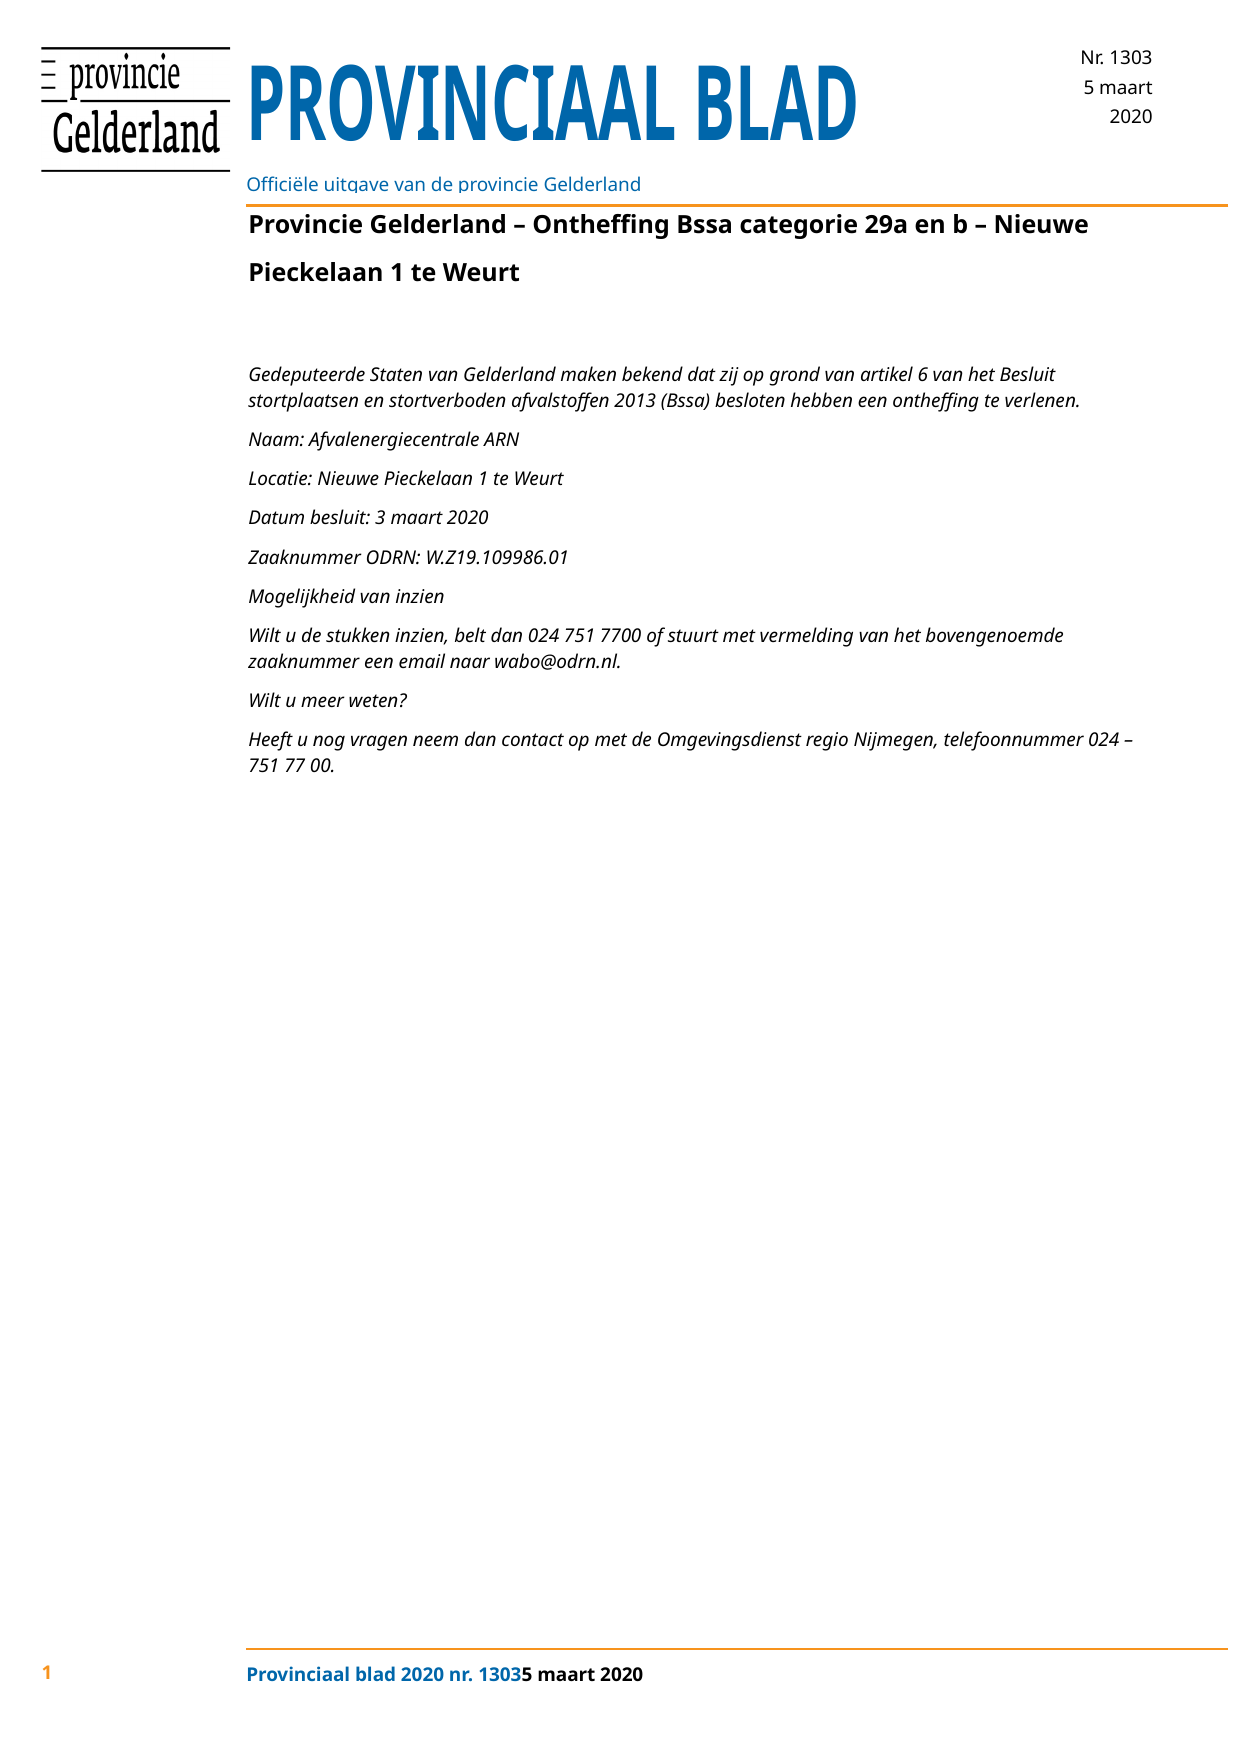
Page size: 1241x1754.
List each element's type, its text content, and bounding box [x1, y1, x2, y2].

text Datum besluit: 3 maart 2020 [248, 504, 1152, 530]
text Locatie: Nieuwe Pieckelaan 1 te Weurt [248, 465, 1152, 491]
picture [41, 47, 231, 172]
text Wilt u de stukken inzien, belt dan 024 751 7700 of stuurt met vermelding van het bovengenoemde zaaknummer een email naar wabo@odrn.nl. [248, 622, 1152, 674]
text Gedeputeerde Staten van Gelderland maken bekend dat zij op grond van artikel 6 van het Besluit stortplaatsen en stortverboden afvalstoffen 2013 (Bssa) besloten hebben een ontheffing te verlenen. [248, 361, 1152, 412]
text Naam: Afvalenergiecentrale ARN [248, 426, 1152, 452]
text Wilt u meer weten? [248, 687, 1152, 713]
text Mogelijkheid van inzien [248, 583, 1152, 609]
text Zaaknummer ODRN: W.Z19.109986.01 [248, 544, 1152, 569]
text Heeft u nog vragen neem dan contact op met de Omgevingsdienst regio Nijmegen, telefoonnummer 024 – 751 77 00. [248, 727, 1152, 778]
text Provincie Gelderland – Ontheffing Bssa categorie 29a en b – Nieuwe Pieckelaan 1 te Weurt [248, 207, 1152, 288]
